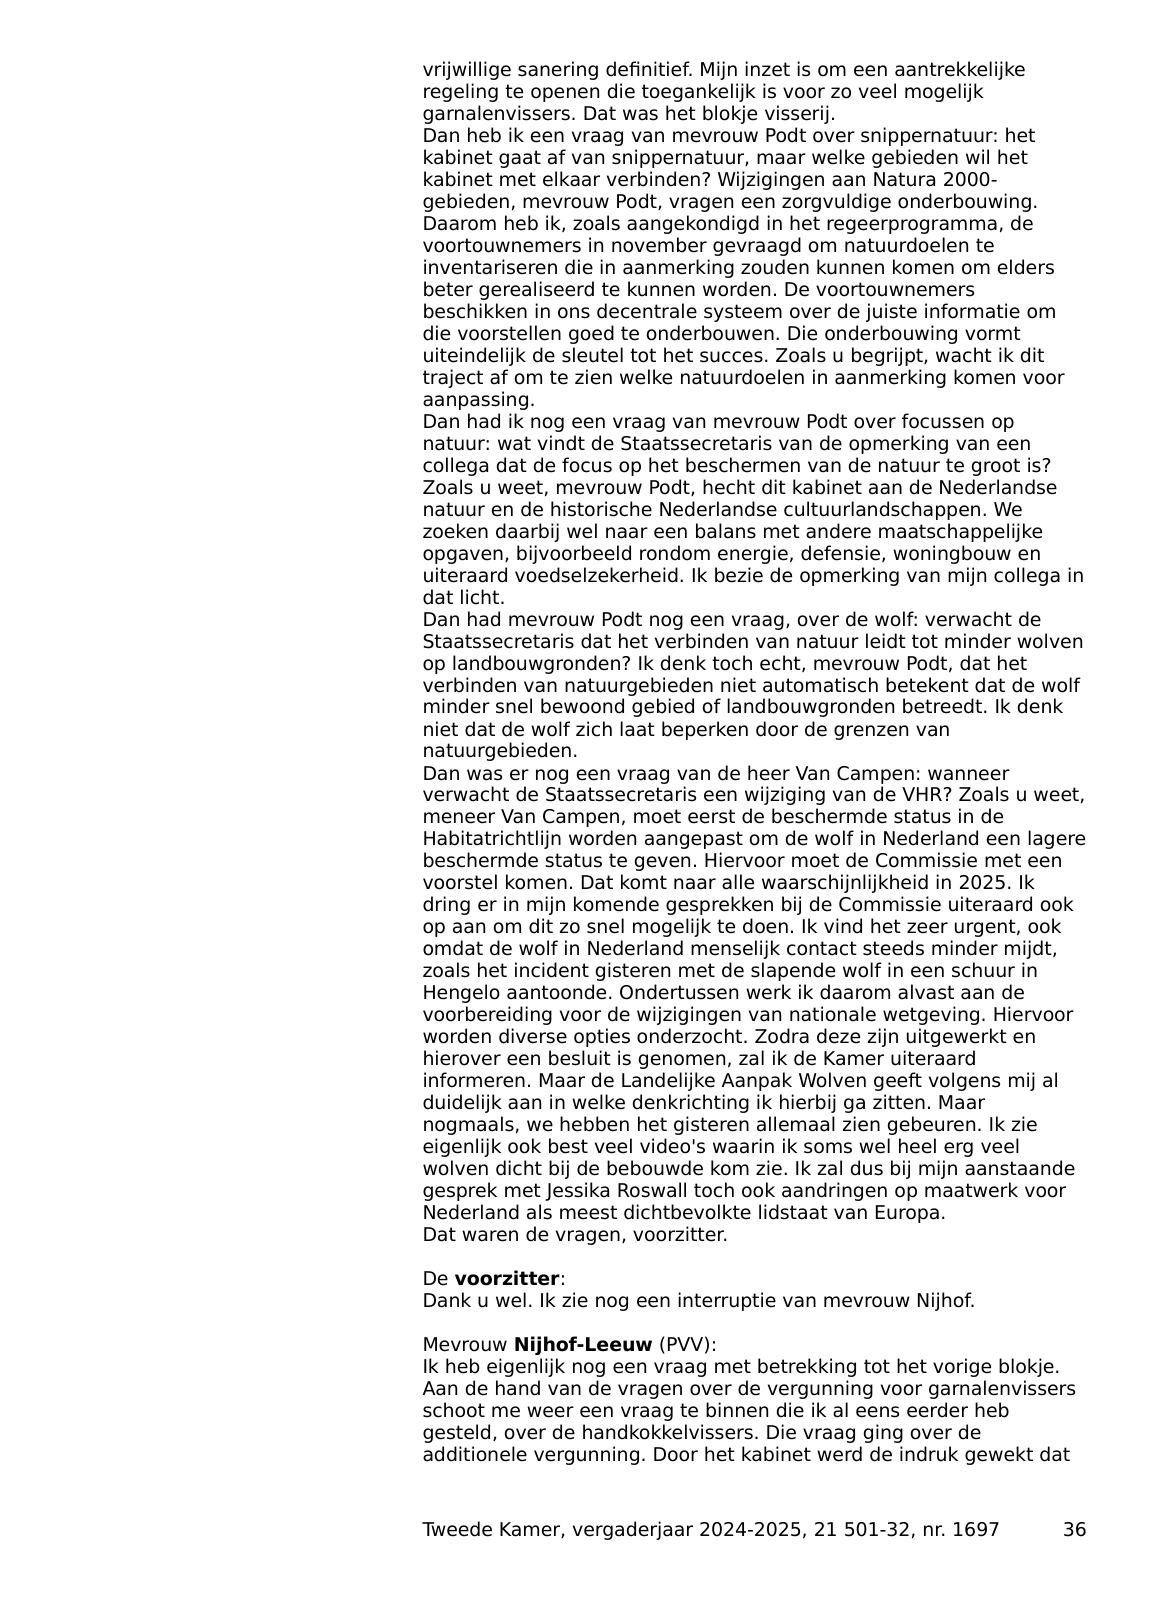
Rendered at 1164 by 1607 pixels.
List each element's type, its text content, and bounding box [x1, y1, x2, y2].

text Dank u wel. Ik zie nog een interruptie van mevrouw Nijhof. [422, 1290, 1087, 1312]
text vrijwillige sanering definitief. Mijn inzet is om een aantrekkelijke regeling te openen die toegankelijk is voor zo veel mogelijk garnalenvissers. Dat was het blokje visserij. [422, 59, 1087, 125]
text De voorzitter: [422, 1268, 1087, 1290]
text Dan had ik nog een vraag van mevrouw Podt over focussen op natuur: wat vindt de Staatssecretaris van de opmerking van een collega dat de focus op het beschermen van de natuur te groot is? Zoals u weet, mevrouw Podt, hecht dit kabinet aan de Nederlandse natuur en de historische Nederlandse cultuurlandschappen. We zoeken daarbij wel naar een balans met andere maatschappelijke opgaven, bijvoorbeeld rondom energie, defensie, woningbouw en uiteraard voedselzekerheid. Ik bezie de opmerking van mijn collega in dat licht. [422, 411, 1087, 608]
text Mevrouw Nijhof-Leeuw (PVV): [422, 1334, 1087, 1356]
text Dan had mevrouw Podt nog een vraag, over de wolf: verwacht de Staatssecretaris dat het verbinden van natuur leidt tot minder wolven op landbouwgronden? Ik denk toch echt, mevrouw Podt, dat het verbinden van natuurgebieden niet automatisch betekent dat de wolf minder snel bewoond gebied of landbouwgronden betreedt. Ik denk niet dat de wolf zich laat beperken door de grenzen van natuurgebieden. [422, 608, 1087, 762]
text Dan was er nog een vraag van de heer Van Campen: wanneer verwacht de Staatssecretaris een wijziging van de VHR? Zoals u weet, meneer Van Campen, moet eerst de beschermde status in de Habitatrichtlijn worden aangepast om de wolf in Nederland een lagere beschermde status te geven. Hiervoor moet de Commissie met een voorstel komen. Dat komt naar alle waarschijnlijkheid in 2025. Ik dring er in mijn komende gesprekken bij de Commissie uiteraard ook op aan om dit zo snel mogelijk te doen. Ik vind het zeer urgent, ook omdat de wolf in Nederland menselijk contact steeds minder mijdt, zoals het incident gisteren met de slapende wolf in een schuur in Hengelo aantoonde. Ondertussen werk ik daarom alvast aan de voorbereiding voor de wijzigingen van nationale wetgeving. Hiervoor worden diverse opties onderzocht. Zodra deze zijn uitgewerkt en hierover een besluit is genomen, zal ik de Kamer uiteraard informeren. Maar de Landelijke Aanpak Wolven geeft volgens mij al duidelijk aan in welke denkrichting ik hierbij ga zitten. Maar nogmaals, we hebben het gisteren allemaal zien gebeuren. Ik zie eigenlijk ook best veel video's waarin ik soms wel heel erg veel wolven dicht bij de bebouwde kom zie. Ik zal dus bij mijn aanstaande gesprek met Jessika Roswall toch ook aandringen op maatwerk voor Nederland als meest dichtbevolkte lidstaat van Europa. [422, 762, 1087, 1224]
text Dan heb ik een vraag van mevrouw Podt over snippernatuur: het kabinet gaat af van snippernatuur, maar welke gebieden wil het kabinet met elkaar verbinden? Wijzigingen aan Natura 2000-gebieden, mevrouw Podt, vragen een zorgvuldige onderbouwing. Daarom heb ik, zoals aangekondigd in het regeerprogramma, de voortouwnemers in november gevraagd om natuurdoelen te inventariseren die in aanmerking zouden kunnen komen om elders beter gerealiseerd te kunnen worden. De voortouwnemers beschikken in ons decentrale systeem over de juiste informatie om die voorstellen goed te onderbouwen. Die onderbouwing vormt uiteindelijk de sleutel tot het succes. Zoals u begrijpt, wacht ik dit traject af om te zien welke natuurdoelen in aanmerking komen voor aanpassing. [422, 125, 1087, 411]
text Dat waren de vragen, voorzitter. [422, 1224, 1087, 1246]
text Ik heb eigenlijk nog een vraag met betrekking tot het vorige blokje. Aan de hand van de vragen over de vergunning voor garnalenvissers schoot me weer een vraag te binnen die ik al eens eerder heb gesteld, over de handkokkelvissers. Die vraag ging over de additionele vergunning. Door het kabinet werd de indruk gewekt dat [422, 1356, 1087, 1466]
